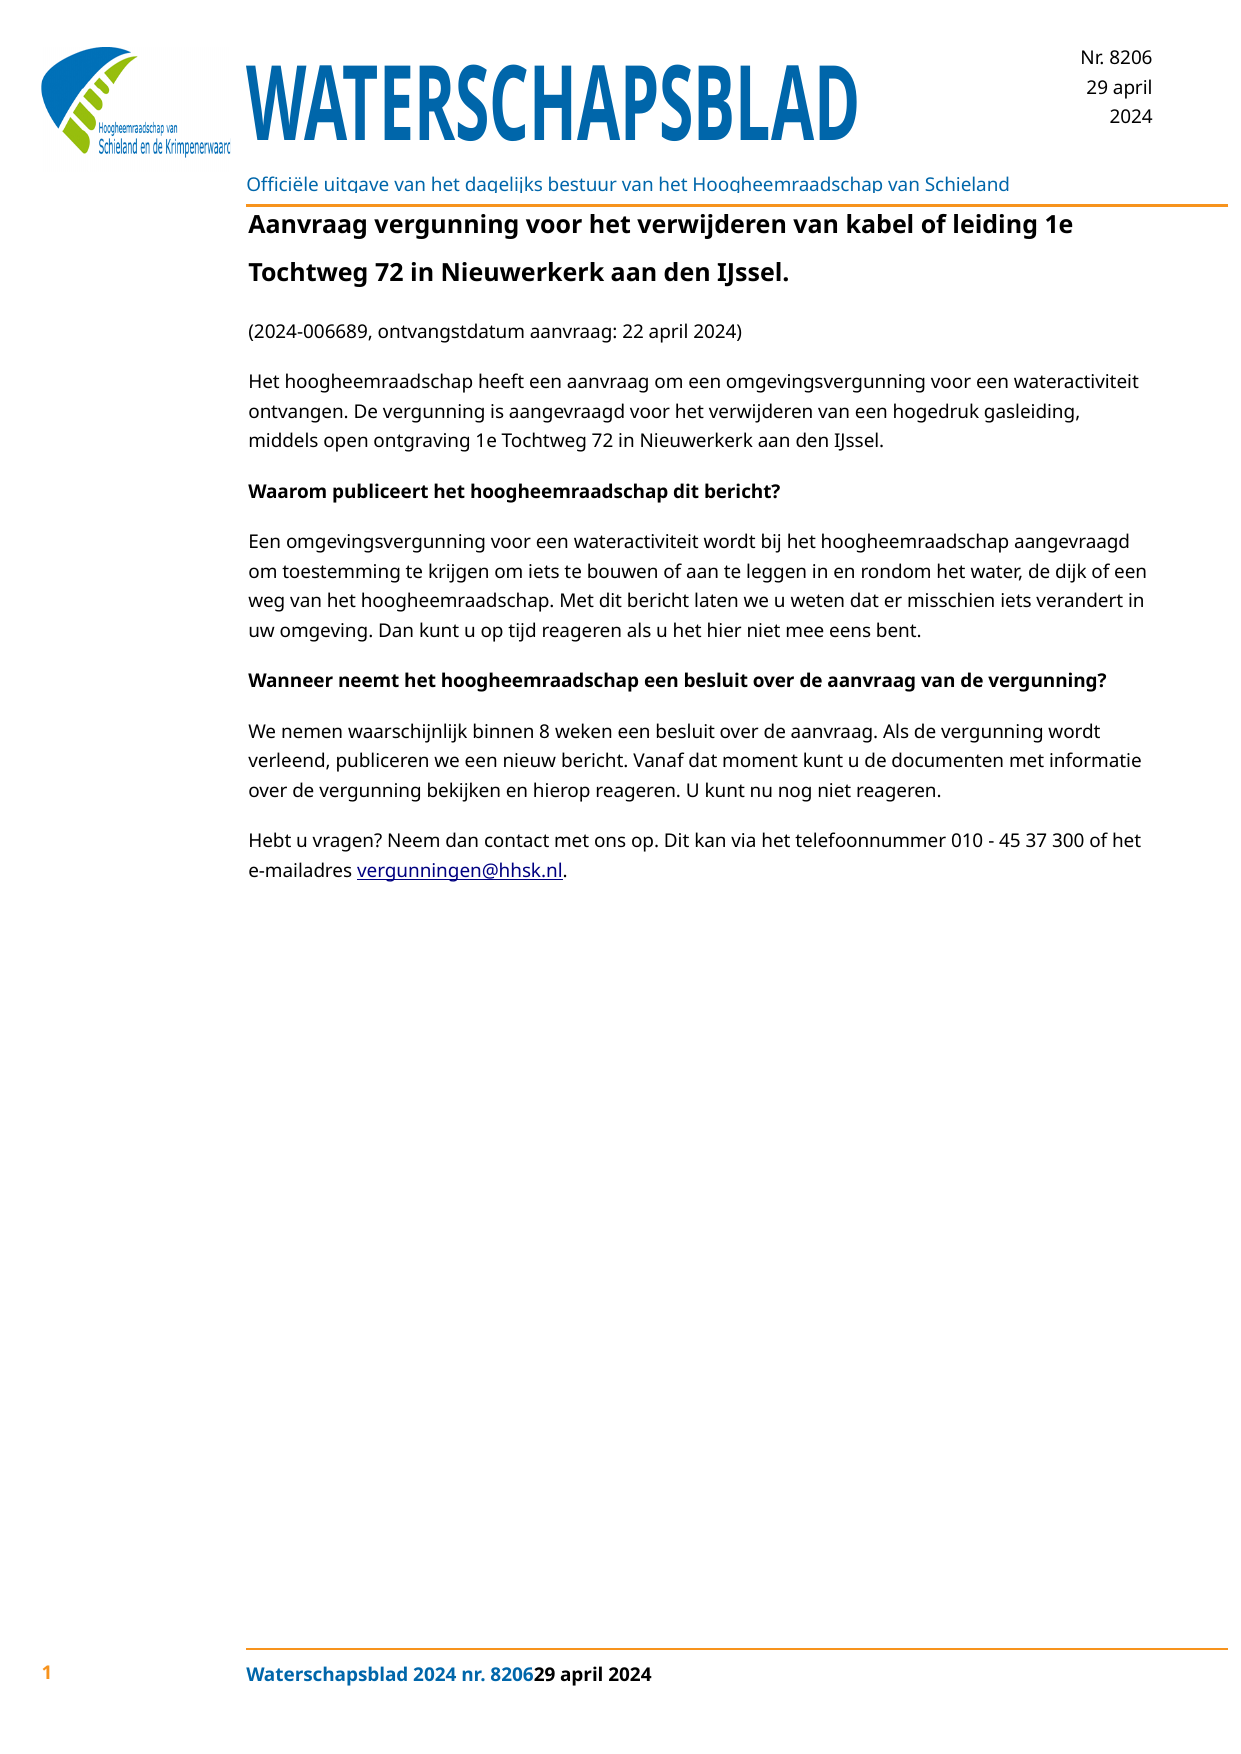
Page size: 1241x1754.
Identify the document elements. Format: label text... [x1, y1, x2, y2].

text Het hoogheemraadschap heeft een aanvraag om een omgevingsvergunning voor een wateractiviteit ontvangen. De vergunning is aangevraagd voor het verwijderen van een hogedruk gasleiding, middels open ontgraving 1e Tochtweg 72 in Nieuwerkerk aan den IJssel. [248, 368, 1152, 453]
text We nemen waarschijnlijk binnen 8 weken een besluit over de aanvraag. Als de vergunning wordt verleend, publiceren we een nieuw bericht. Vanaf dat moment kunt u de documenten met informatie over de vergunning bekijken en hierop reageren. U kunt nu nog niet reageren. [248, 718, 1152, 803]
text (2024-006689, ontvangstdatum aanvraag: 22 april 2024) [248, 318, 1152, 344]
text Een omgevingsvergunning voor een wateractiviteit wordt bij het hoogheemraadschap aangevraagd om toestemming te krijgen om iets te bouwen of aan te leggen in en rondom het water, de dijk of een weg van het hoogheemraadschap. Met dit bericht laten we u weten dat er misschien iets verandert in uw omgeving. Dan kunt u op tijd reageren als u het hier niet mee eens bent. [248, 528, 1152, 643]
picture [41, 47, 231, 172]
text Waarom publiceert het hoogheemraadschap dit bericht? [248, 478, 1152, 504]
text Aanvraag vergunning voor het verwijderen van kabel of leiding 1e Tochtweg 72 in Nieuwerkerk aan den IJssel. [248, 207, 1152, 288]
text Hebt u vragen? Neem dan contact met ons op. Dit kan via het telefoonnummer 010 - 45 37 300 of het e-mailadres vergunningen@hhsk.nl. [248, 827, 1152, 883]
text Wanneer neemt het hoogheemraadschap een besluit over de aanvraag van de vergunning? [248, 667, 1152, 693]
